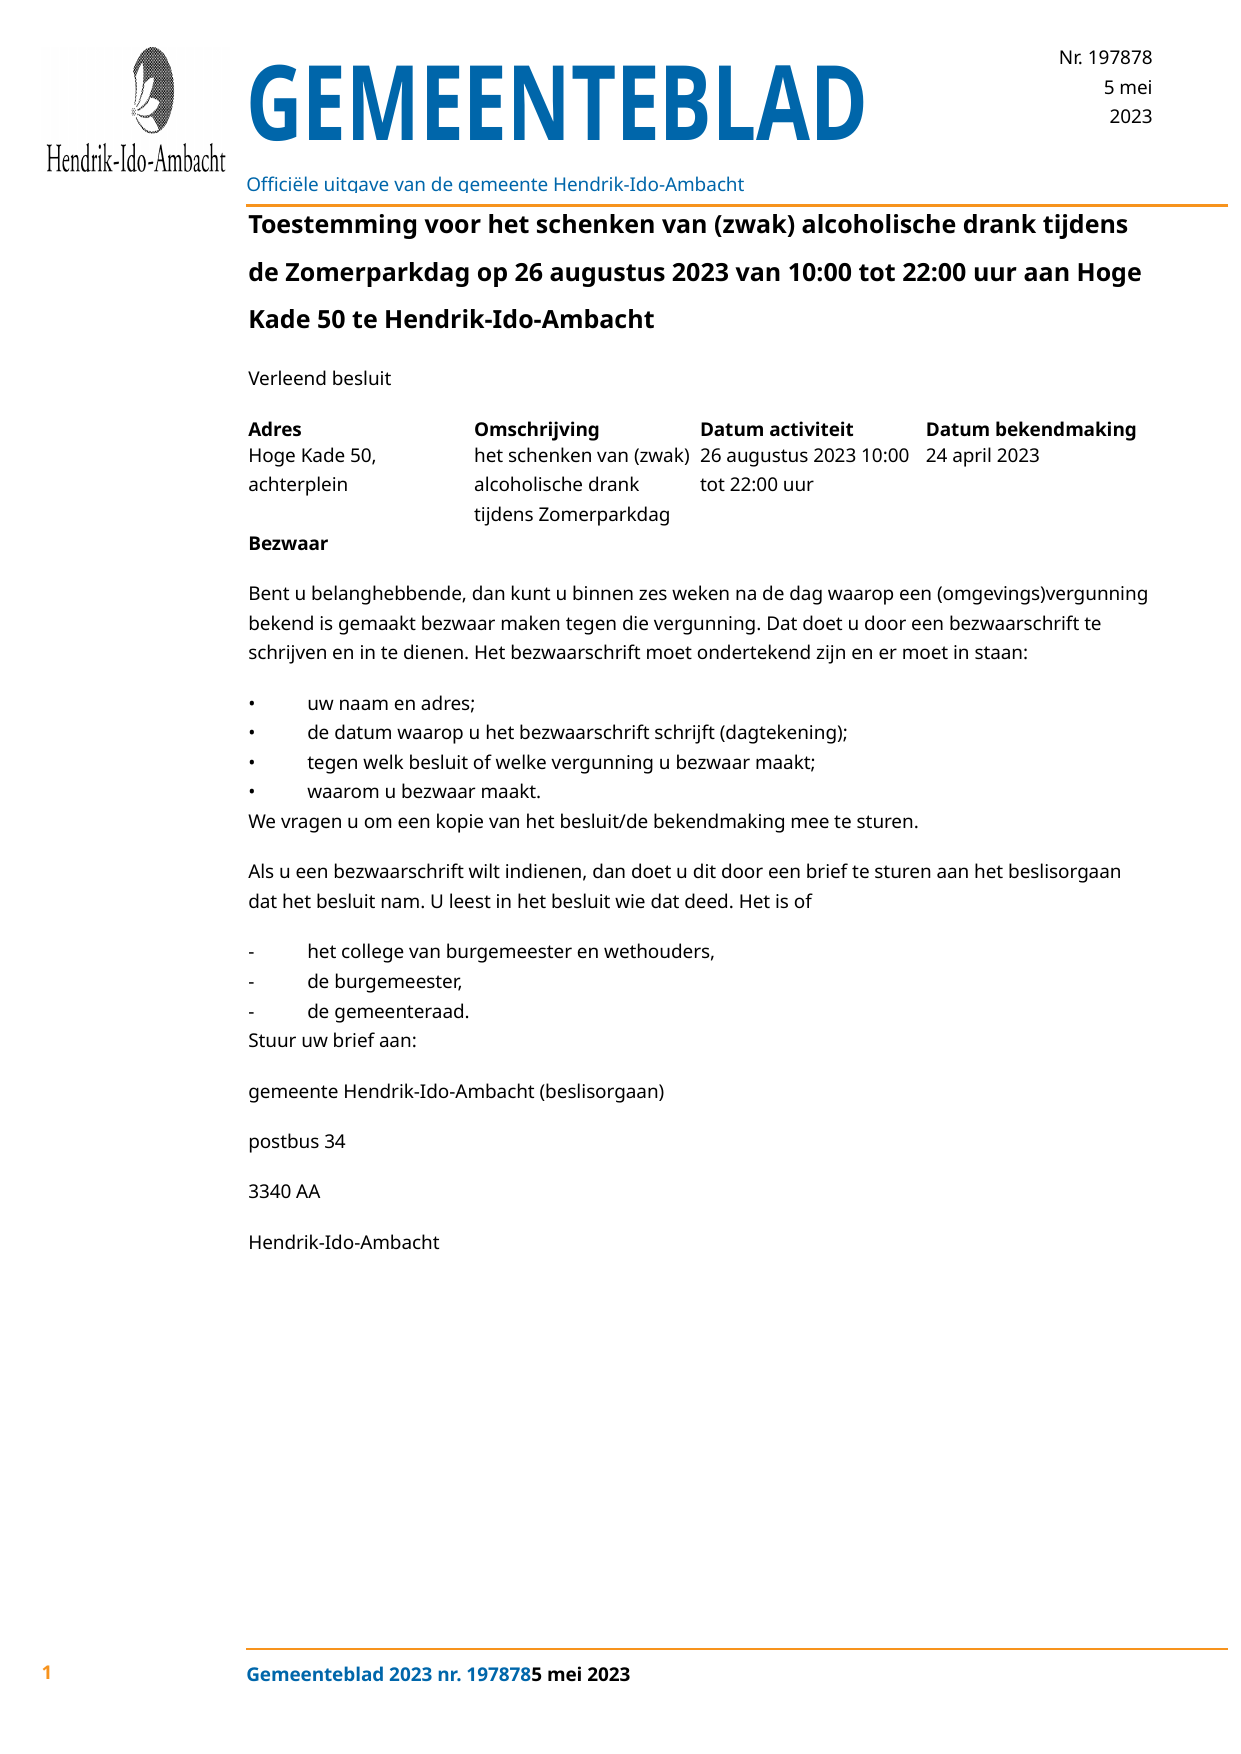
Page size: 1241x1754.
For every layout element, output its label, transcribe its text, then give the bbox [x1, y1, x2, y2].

list de datum waarop u het bezwaarschrift schrijft (dagtekening); [248, 719, 1152, 745]
text postbus 34 [248, 1128, 1152, 1154]
list de burgemeester, [248, 968, 1152, 994]
text We vragen u om een kopie van het besluit/de bekendmaking mee te sturen. [248, 808, 1152, 834]
list waarom u bezwaar maakt. [248, 779, 1152, 804]
text Als u een bezwaarschrift wilt indienen, dan doet u dit door een brief te sturen aan het beslisorgaan dat het besluit nam. U leest in het besluit wie dat deed. Het is of [248, 859, 1152, 914]
text Bezwaar [248, 530, 1152, 556]
picture [41, 47, 231, 172]
text Stuur uw brief aan: [248, 1027, 1152, 1053]
text Verleend besluit [248, 366, 1152, 391]
table_header Omschrijving [474, 416, 700, 442]
table_cell 24 april 2023 [926, 442, 1152, 527]
table_header Datum bekendmaking [926, 416, 1152, 442]
text gemeente Hendrik-Ido-Ambacht (beslisorgaan) [248, 1078, 1152, 1103]
list het college van burgemeester en wethouders, [248, 939, 1152, 964]
text Toestemming voor het schenken van (zwak) alcoholische drank tijdens de Zomerparkdag op 26 augustus 2023 van 10:00 tot 22:00 uur aan Hoge Kade 50 te Hendrik-Ido-Ambacht [248, 207, 1152, 336]
table_header Datum activiteit [700, 416, 926, 442]
list de gemeenteraad. [248, 998, 1152, 1023]
table_cell het schenken van (zwak) alcoholische drank tijdens Zomerparkdag [474, 442, 700, 527]
table_cell 26 augustus 2023 10:00 tot 22:00 uur [700, 442, 926, 527]
list uw naam en adres; [248, 690, 1152, 716]
table_header Adres [248, 416, 474, 442]
text 3340 AA [248, 1179, 1152, 1204]
text Bent u belanghebbende, dan kunt u binnen zes weken na de dag waarop een (omgevings)vergunning bekend is gemaakt bezwaar maken tegen die vergunning. Dat doet u door een bezwaarschrift te schrijven en in te dienen. Het bezwaarschrift moet ondertekend zijn en er moet in staan: [248, 580, 1152, 665]
list tegen welk besluit of welke vergunning u bezwaar maakt; [248, 749, 1152, 775]
text Hendrik-Ido-Ambacht [248, 1229, 1152, 1255]
table_cell Hoge Kade 50, achterplein [248, 442, 474, 527]
